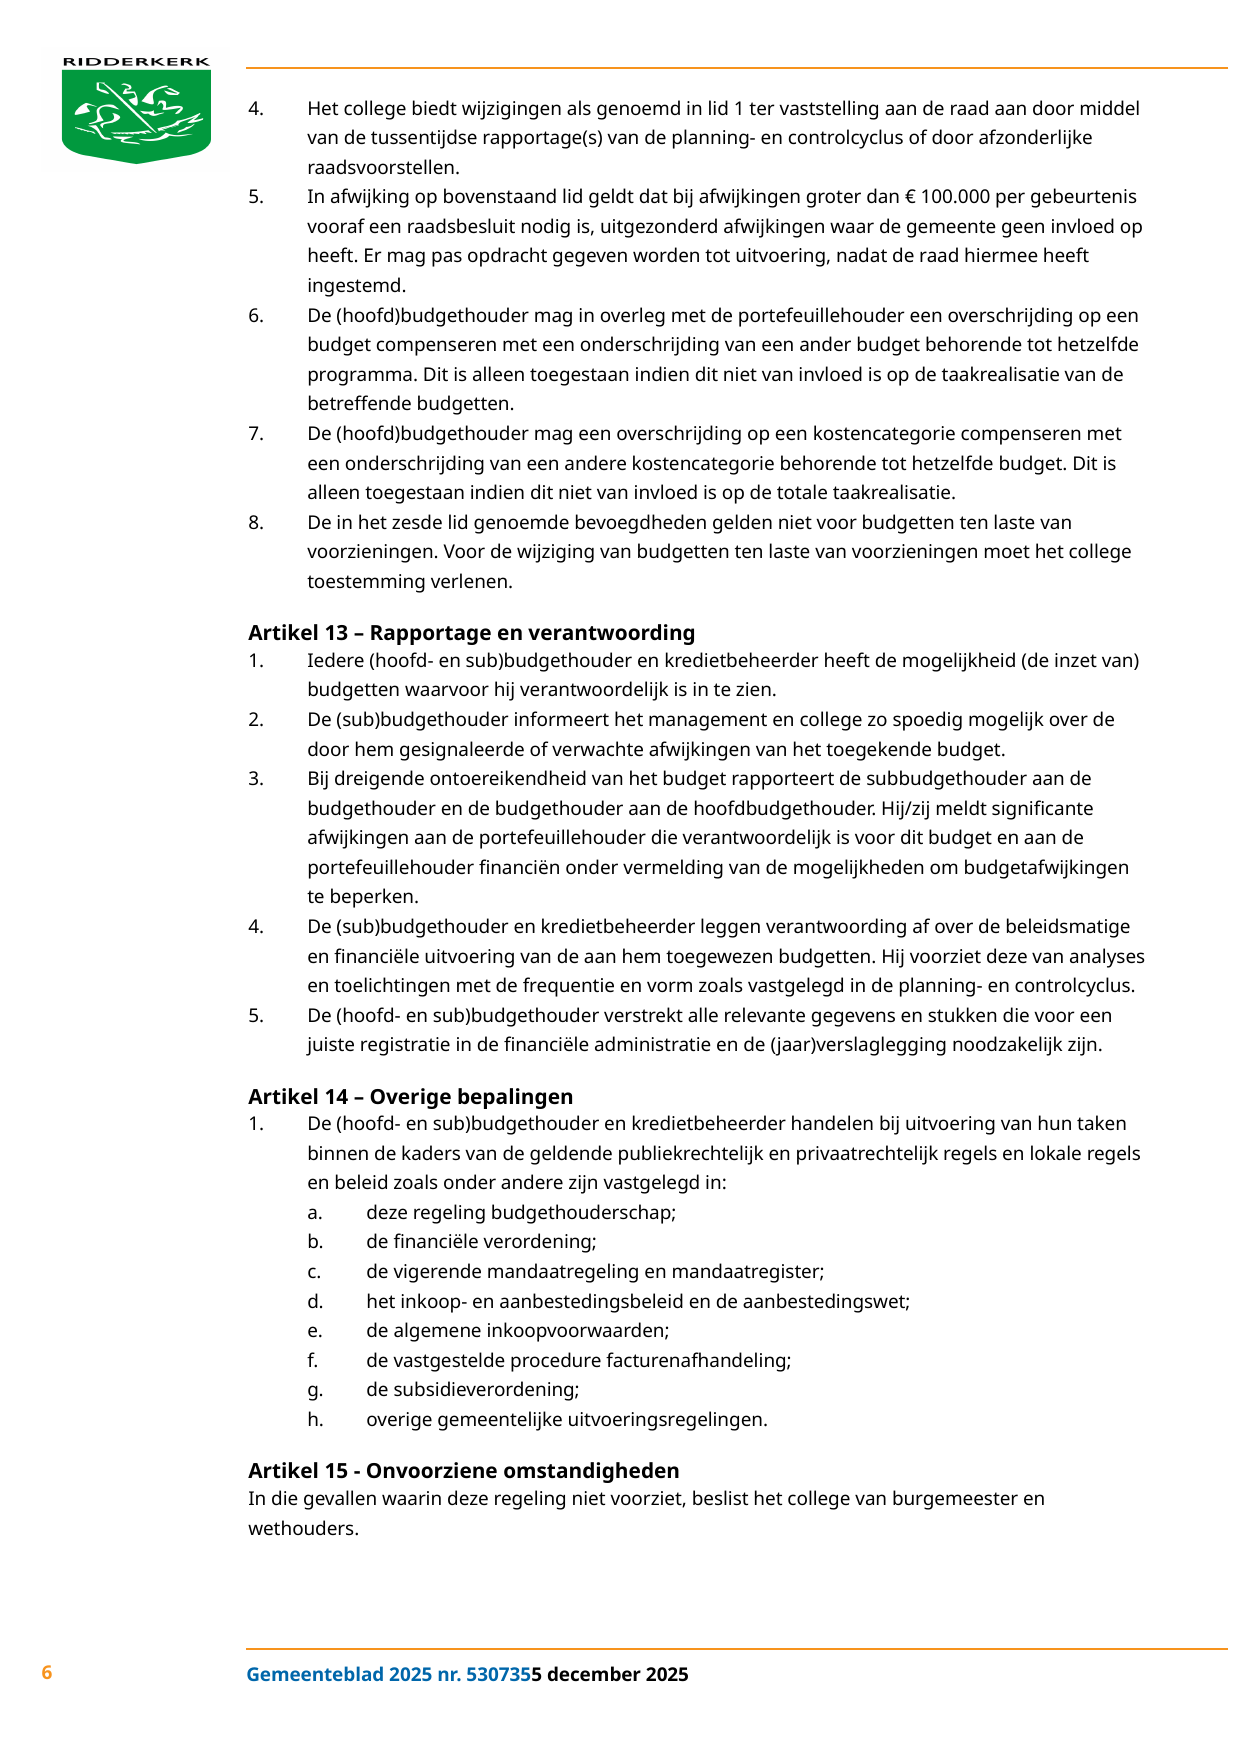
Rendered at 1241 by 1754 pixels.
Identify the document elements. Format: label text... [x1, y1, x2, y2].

list Iedere (hoofd- en sub)budgethouder en kredietbeheerder heeft de mogelijkheid (de inzet van) budgetten waarvoor hij verantwoordelijk is in te zien. [248, 647, 1152, 702]
list Het college biedt wijzigingen als genoemd in lid 1 ter vaststelling aan de raad aan door middel van de tussentijdse rapportage(s) van de planning- en controlcyclus of door afzonderlijke raadsvoorstellen. [248, 95, 1152, 180]
list De (hoofd- en sub)budgethouder en kredietbeheerder handelen bij uitvoering van hun taken binnen de kaders van de geldende publiekrechtelijk en privaatrechtelijk regels en lokale regels en beleid zoals onder andere zijn vastgelegd in: [248, 1110, 1152, 1195]
list de financiële verordening; [307, 1229, 1152, 1254]
list De (sub)budgethouder en kredietbeheerder leggen verantwoording af over de beleidsmatige en financiële uitvoering van de aan hem toegewezen budgetten. Hij voorziet deze van analyses en toelichtingen met de frequentie en vorm zoals vastgelegd in de planning- en controlcyclus. [248, 913, 1152, 998]
list De (hoofd- en sub)budgethouder verstrekt alle relevante gegevens en stukken die voor een juiste registratie in de financiële administratie en de (jaar)verslaglegging noodzakelijk zijn. [248, 1002, 1152, 1057]
list de vigerende mandaatregeling en mandaatregister; [307, 1258, 1152, 1284]
list In afwijking op bovenstaand lid geldt dat bij afwijkingen groter dan € 100.000 per gebeurtenis vooraf een raadsbesluit nodig is, uitgezonderd afwijkingen waar de gemeente geen invloed op heeft. Er mag pas opdracht gegeven worden tot uitvoering, nadat de raad hiermee heeft ingestemd. [248, 183, 1152, 298]
list De (hoofd)budgethouder mag in overleg met de portefeuillehouder een overschrijding op een budget compenseren met een onderschrijding van een ander budget behorende tot hetzelfde programma. Dit is alleen toegestaan indien dit niet van invloed is op de taakrealisatie van de betreffende budgetten. [248, 302, 1152, 416]
text Artikel 15 - Onvoorziene omstandigheden [248, 1457, 1152, 1485]
list de algemene inkoopvoorwaarden; [307, 1317, 1152, 1343]
list de subsidieverordening; [307, 1377, 1152, 1402]
list De (sub)budgethouder informeert het management en college zo spoedig mogelijk over de door hem gesignaleerde of verwachte afwijkingen van het toegekende budget. [248, 706, 1152, 761]
picture [41, 47, 231, 172]
list de vastgestelde procedure facturenafhandeling; [307, 1347, 1152, 1373]
list deze regeling budgethouderschap; [307, 1199, 1152, 1225]
list De (hoofd)budgethouder mag een overschrijding op een kostencategorie compenseren met een onderschrijding van een andere kostencategorie behorende tot hetzelfde budget. Dit is alleen toegestaan indien dit niet van invloed is op de totale taakrealisatie. [248, 420, 1152, 505]
text Artikel 14 – Overige bepalingen [248, 1082, 1152, 1110]
list overige gemeentelijke uitvoeringsregelingen. [307, 1406, 1152, 1432]
text Artikel 13 – Rapportage en verantwoording [248, 618, 1152, 647]
list het inkoop- en aanbestedingsbeleid en de aanbestedingswet; [307, 1288, 1152, 1314]
text In die gevallen waarin deze regeling niet voorziet, beslist het college van burgemeester en wethouders. [248, 1485, 1152, 1540]
list Bij dreigende ontoereikendheid van het budget rapporteert de subbudgethouder aan de budgethouder en de budgethouder aan de hoofdbudgethouder. Hij/zij meldt significante afwijkingen aan de portefeuillehouder die verantwoordelijk is voor dit budget en aan de portefeuillehouder financiën onder vermelding van de mogelijkheden om budgetafwijkingen te beperken. [248, 765, 1152, 909]
list De in het zesde lid genoemde bevoegdheden gelden niet voor budgetten ten laste van voorzieningen. Voor de wijziging van budgetten ten laste van voorzieningen moet het college toestemming verlenen. [248, 509, 1152, 594]
